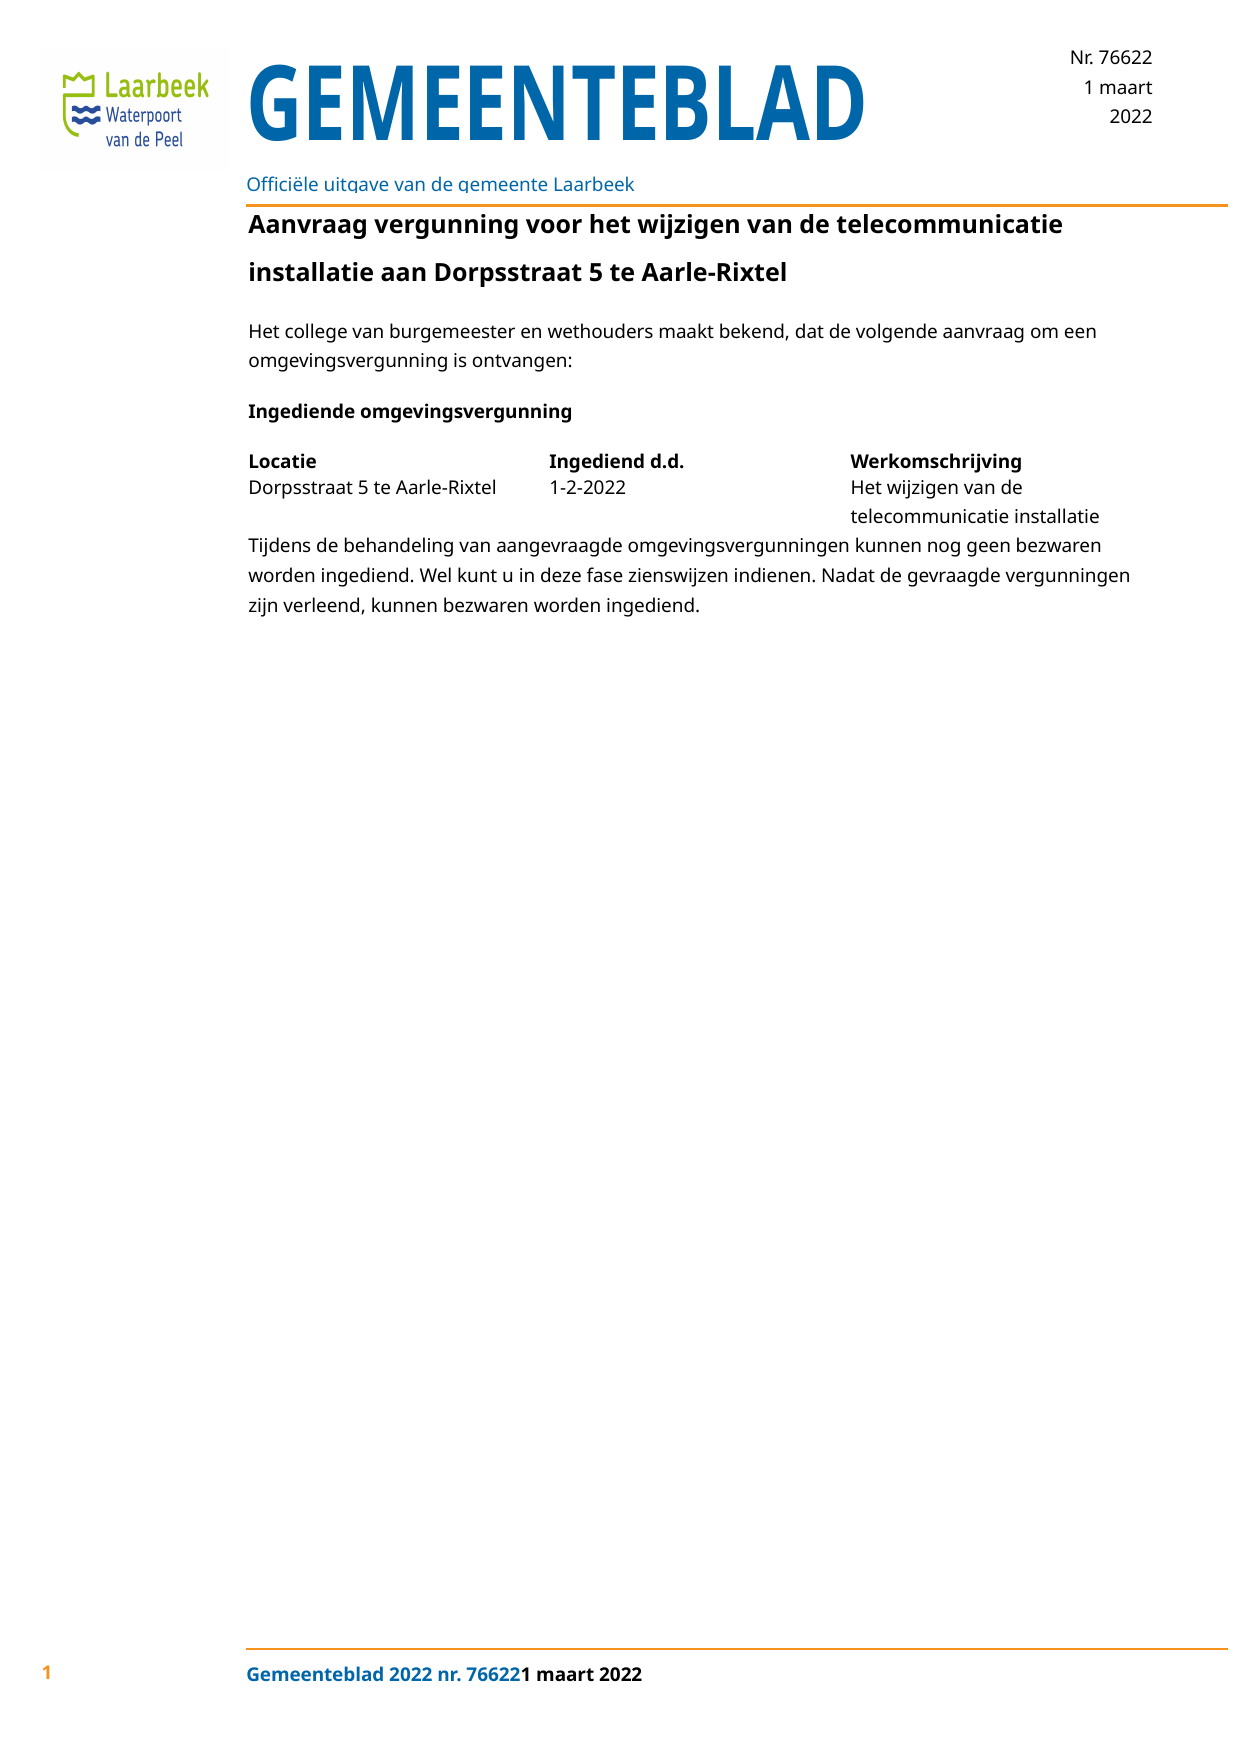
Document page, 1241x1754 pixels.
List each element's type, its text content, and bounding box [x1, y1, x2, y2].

text Ingediende omgevingsvergunning [248, 398, 1152, 424]
table_header Ingediend d.d. [549, 449, 850, 474]
table_cell Dorpsstraat 5 te Aarle-Rixtel [248, 474, 549, 529]
table_cell Het wijzigen van de telecommunicatie installatie [850, 474, 1152, 529]
text Aanvraag vergunning voor het wijzigen van de telecommunicatie installatie aan Dorpsstraat 5 te Aarle-Rixtel [248, 207, 1152, 288]
table_header Locatie [248, 449, 549, 474]
table_cell 1-2-2022 [549, 474, 850, 529]
text Tijdens de behandeling van aangevraagde omgevingsvergunningen kunnen nog geen bezwaren worden ingediend. Wel kunt u in deze fase zienswijzen indienen. Nadat de gevraagde vergunningen zijn verleend, kunnen bezwaren worden ingediend. [248, 533, 1152, 618]
picture [41, 47, 231, 172]
table_header Werkomschrijving [850, 449, 1152, 474]
text Het college van burgemeester en wethouders maakt bekend, dat de volgende aanvraag om een omgevingsvergunning is ontvangen: [248, 318, 1152, 373]
